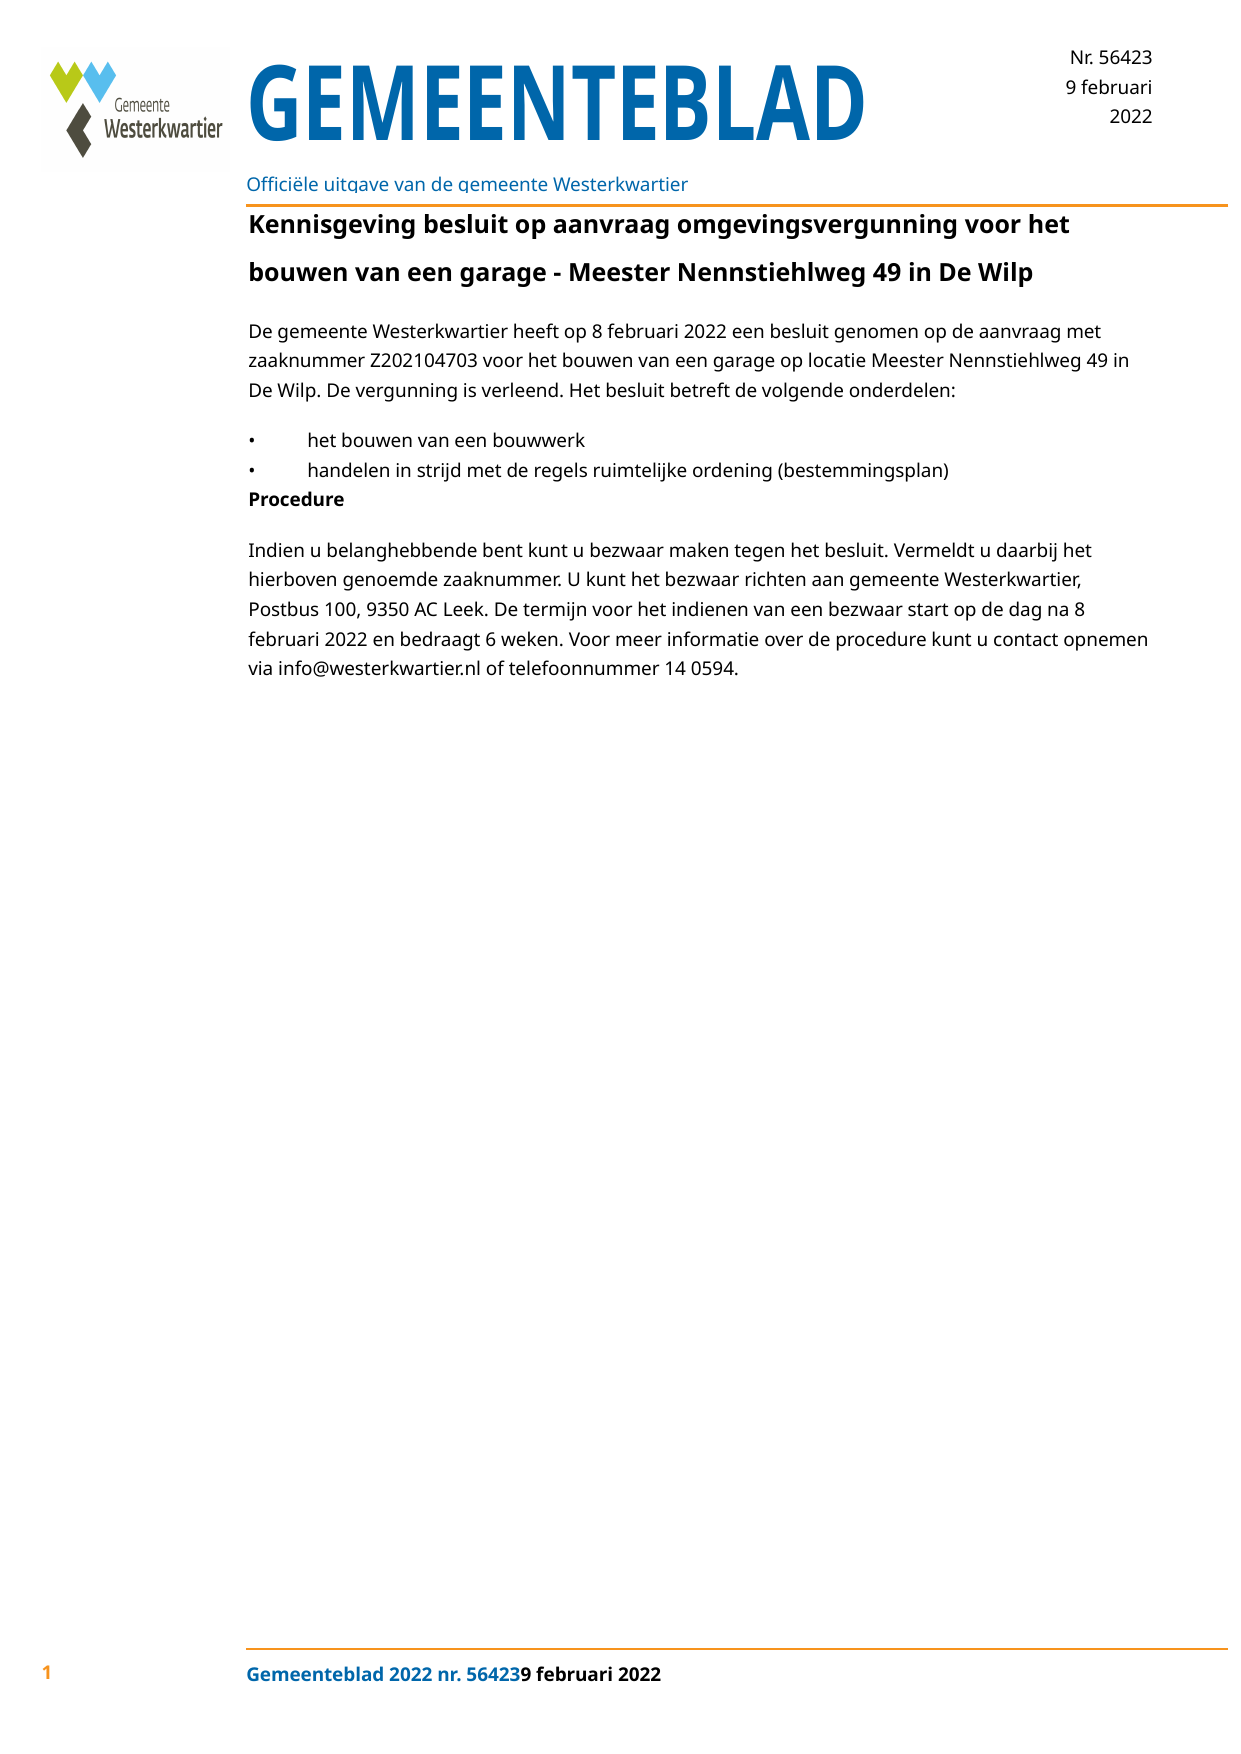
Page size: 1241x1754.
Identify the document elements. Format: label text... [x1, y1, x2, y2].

text Procedure [248, 487, 1152, 512]
list het bouwen van een bouwwerk [248, 427, 1152, 453]
picture [41, 47, 231, 172]
text De gemeente Westerkwartier heeft op 8 februari 2022 een besluit genomen op de aanvraag met zaaknummer Z202104703 voor het bouwen van een garage op locatie Meester Nennstiehlweg 49 in De Wilp. De vergunning is verleend. Het besluit betreft de volgende onderdelen: [248, 318, 1152, 403]
text Kennisgeving besluit op aanvraag omgevingsvergunning voor het bouwen van een garage - Meester Nennstiehlweg 49 in De Wilp [248, 207, 1152, 288]
list handelen in strijd met de regels ruimtelijke ordening (bestemmingsplan) [248, 457, 1152, 483]
text Indien u belanghebbende bent kunt u bezwaar maken tegen het besluit. Vermeldt u daarbij het hierboven genoemde zaaknummer. U kunt het bezwaar richten aan gemeente Westerkwartier, Postbus 100, 9350 AC Leek. De termijn voor het indienen van een bezwaar start op de dag na 8 februari 2022 en bedraagt 6 weken. Voor meer informatie over de procedure kunt u contact opnemen via info@westerkwartier.nl of telefoonnummer 14 0594. [248, 537, 1152, 681]
